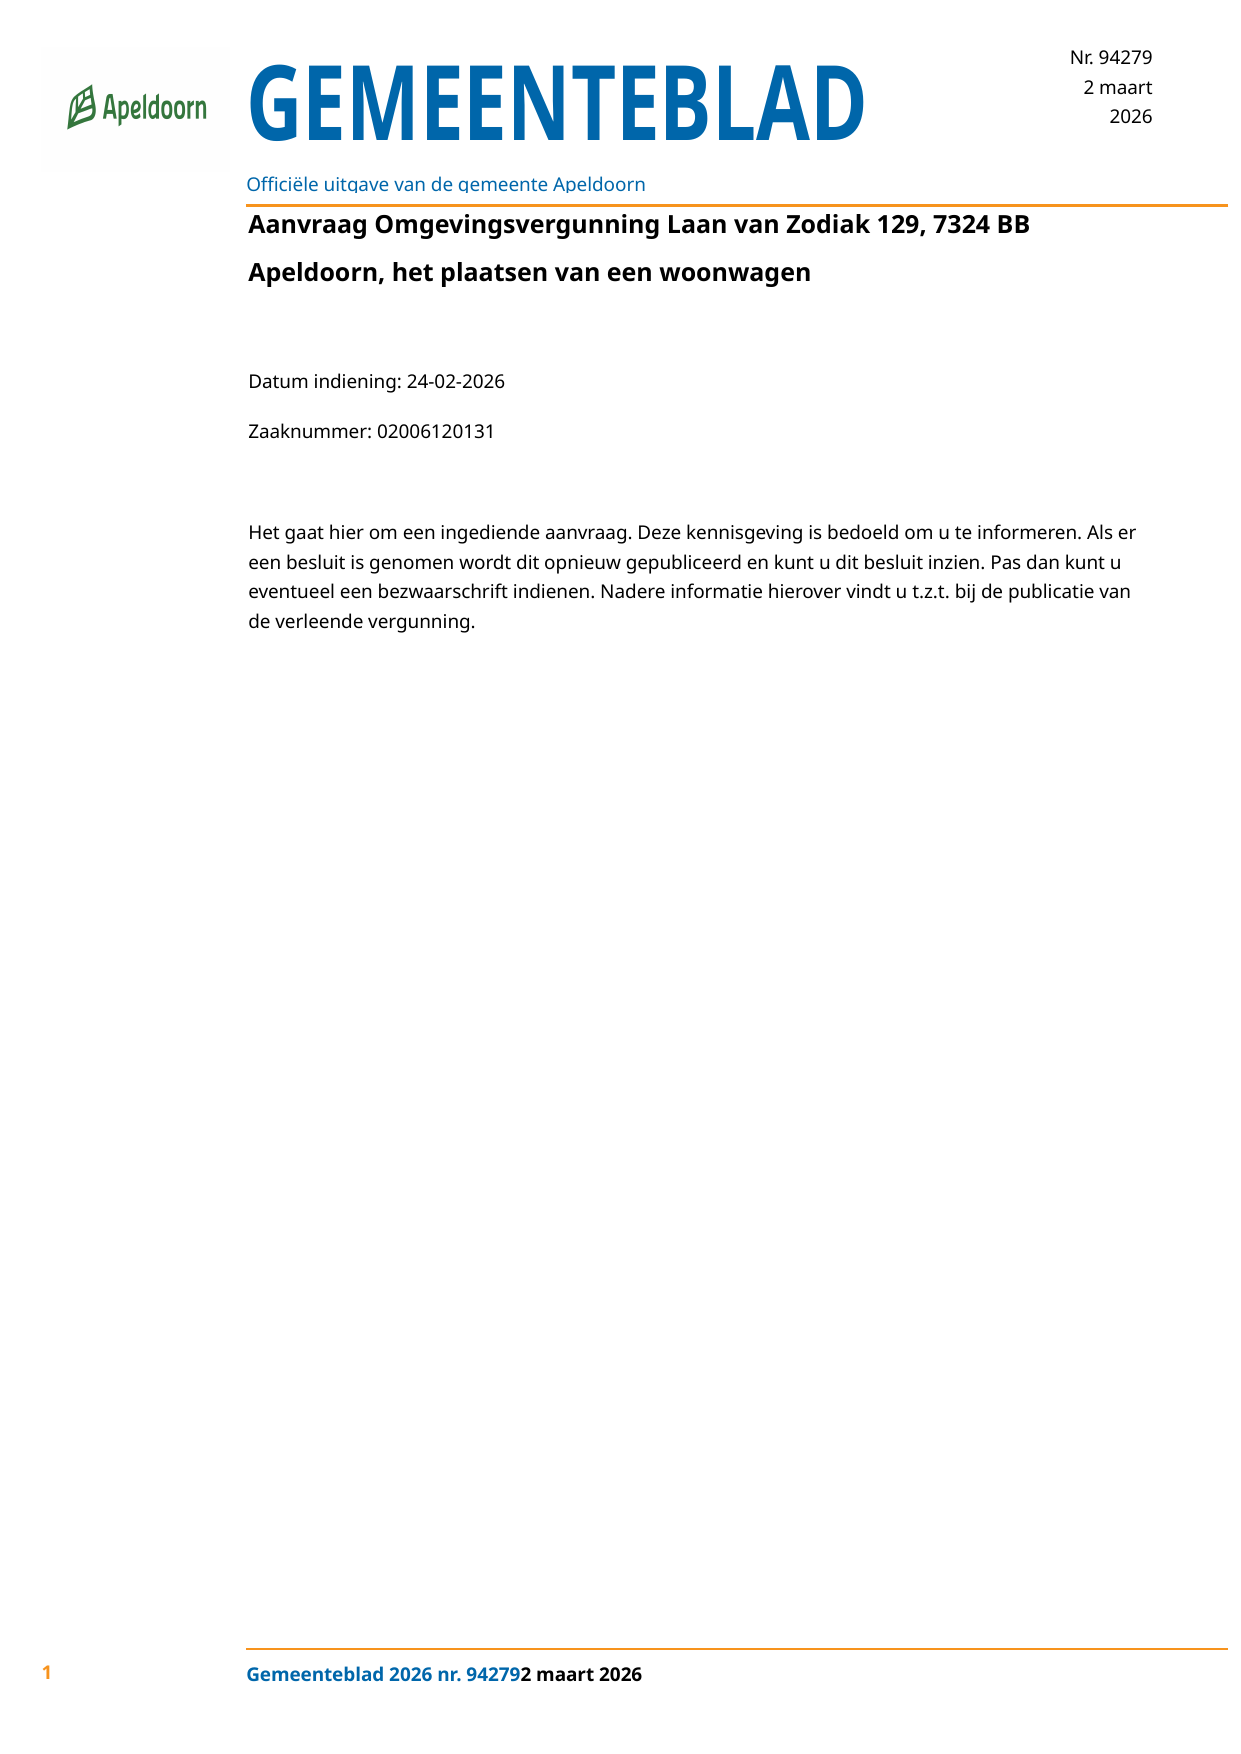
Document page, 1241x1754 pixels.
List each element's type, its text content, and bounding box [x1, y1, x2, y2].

text Datum indiening: 24-02-2026 [248, 368, 1152, 394]
text Het gaat hier om een ingediende aanvraag. Deze kennisgeving is bedoeld om u te informeren. Als er een besluit is genomen wordt dit opnieuw gepubliceerd en kunt u dit besluit inzien. Pas dan kunt u eventueel een bezwaarschrift indienen. Nadere informatie hierover vindt u t.z.t. bij de publicatie van de verleende vergunning. [248, 519, 1152, 634]
picture [41, 47, 231, 172]
text Zaaknummer: 02006120131 [248, 419, 1152, 444]
text Aanvraag Omgevingsvergunning Laan van Zodiak 129, 7324 BB Apeldoorn, het plaatsen van een woonwagen [248, 207, 1152, 288]
